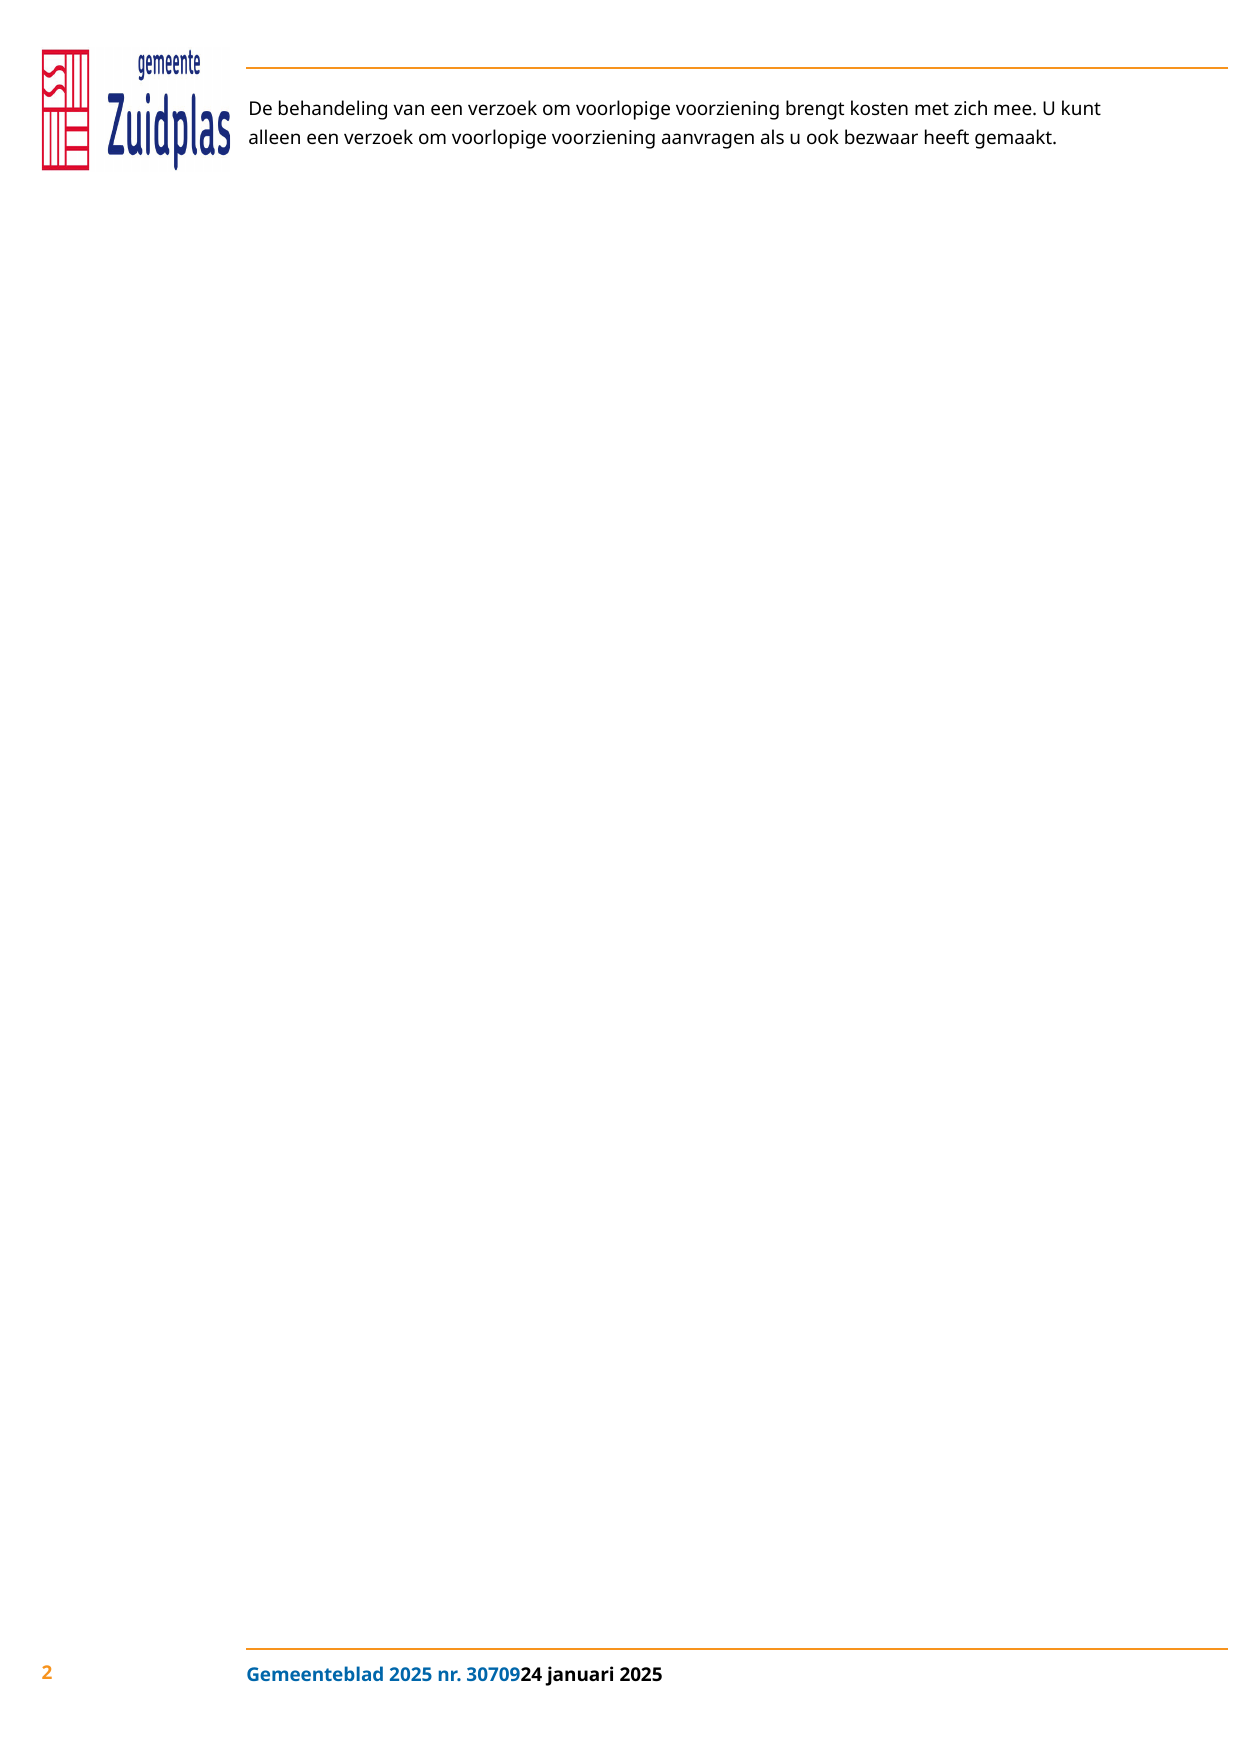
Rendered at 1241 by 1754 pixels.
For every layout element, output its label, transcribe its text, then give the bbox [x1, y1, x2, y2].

text De behandeling van een verzoek om voorlopige voorziening brengt kosten met zich mee. U kunt alleen een verzoek om voorlopige voorziening aanvragen als u ook bezwaar heeft gemaakt. [248, 95, 1152, 150]
picture [41, 47, 231, 172]
